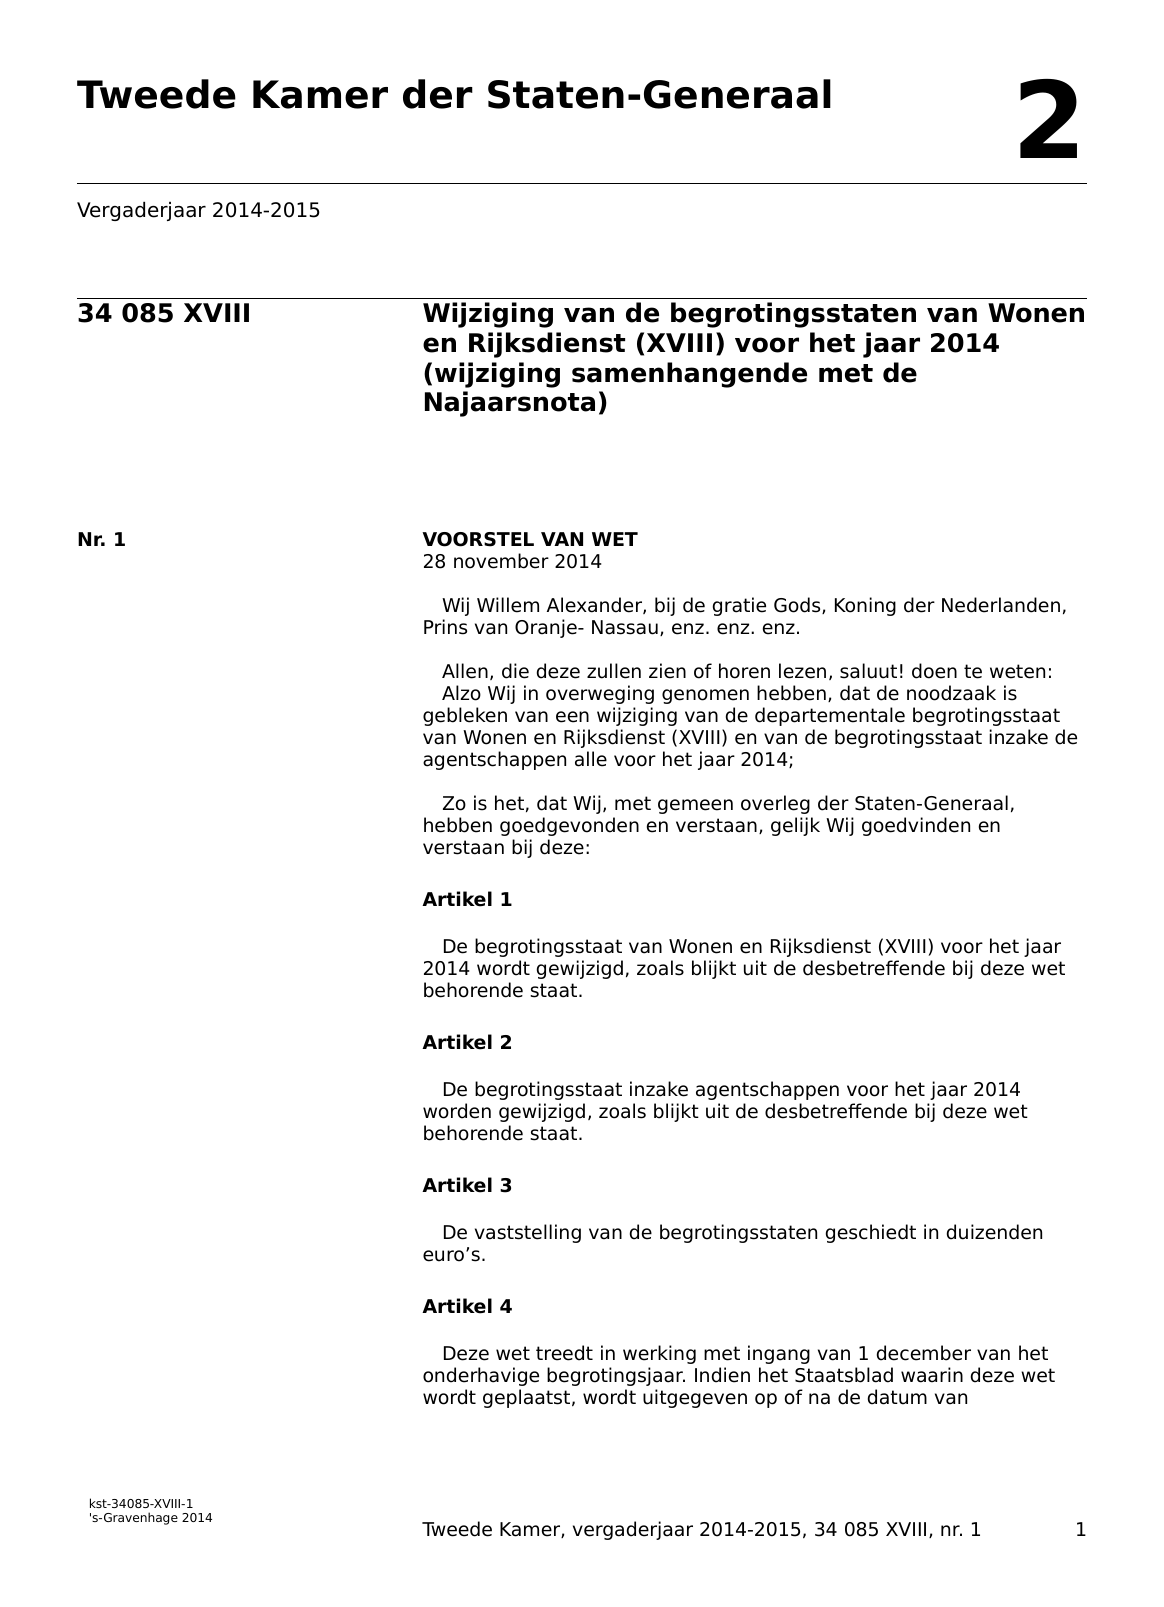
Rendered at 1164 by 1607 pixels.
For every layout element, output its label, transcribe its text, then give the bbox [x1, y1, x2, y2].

text 's-Gravenhage 2014 [88, 1511, 323, 1525]
subtitle 34 085 XVIII Wijziging van de begrotingsstaten van Wonen en Rijksdienst (XVIII) voor het jaar 2014 (wijziging samenhangende met de Najaarsnota) [77, 299, 1087, 418]
text Wij Willem Alexander, bij de gratie Gods, Koning der Nederlanden, Prins van Oranje- Nassau, enz. enz. enz. [422, 595, 1087, 639]
text De begrotingsstaat van Wonen en Rijksdienst (XVIII) voor het jaar 2014 wordt gewijzigd, zoals blijkt uit de desbetreffende bij deze wet behorende staat. [422, 936, 1087, 1002]
subtitle Artikel 4 [422, 1296, 1087, 1318]
text De begrotingsstaat inzake agentschappen voor het jaar 2014 worden gewijzigd, zoals blijkt uit de desbetreffende bij deze wet behorende staat. [422, 1079, 1087, 1145]
text Allen, die deze zullen zien of horen lezen, saluut! doen te weten: [422, 661, 1087, 683]
text Alzo Wij in overweging genomen hebben, dat de noodzaak is gebleken van een wijziging van de departementale begrotingsstaat van Wonen en Rijksdienst (XVIII) en van de begrotingsstaat inzake de agentschappen alle voor het jaar 2014; [422, 683, 1087, 771]
table_header Tweede Kamer der Staten-Generaal [77, 59, 886, 183]
subtitle Nr. 1 VOORSTEL VAN WET [77, 529, 1087, 551]
text Zo is het, dat Wij, met gemeen overleg der Staten-Generaal, hebben goedgevonden en verstaan, gelijk Wij goedvinden en verstaan bij deze: [422, 793, 1087, 859]
table_header 2 [886, 59, 1087, 183]
subtitle Artikel 1 [422, 889, 1087, 911]
subtitle Artikel 3 [422, 1175, 1087, 1197]
text kst-34085-XVIII-1 [88, 1497, 323, 1511]
text De vaststelling van de begrotingsstaten geschiedt in duizenden euro’s. [422, 1222, 1087, 1266]
subtitle Artikel 2 [422, 1032, 1087, 1054]
text Deze wet treedt in werking met ingang van 1 december van het onderhavige begrotingsjaar. Indien het Staatsblad waarin deze wet wordt geplaatst, wordt uitgegeven op of na de datum van [422, 1343, 1087, 1409]
text 28 november 2014 [422, 551, 1087, 573]
table_cell Vergaderjaar 2014-2015 [77, 184, 1087, 298]
